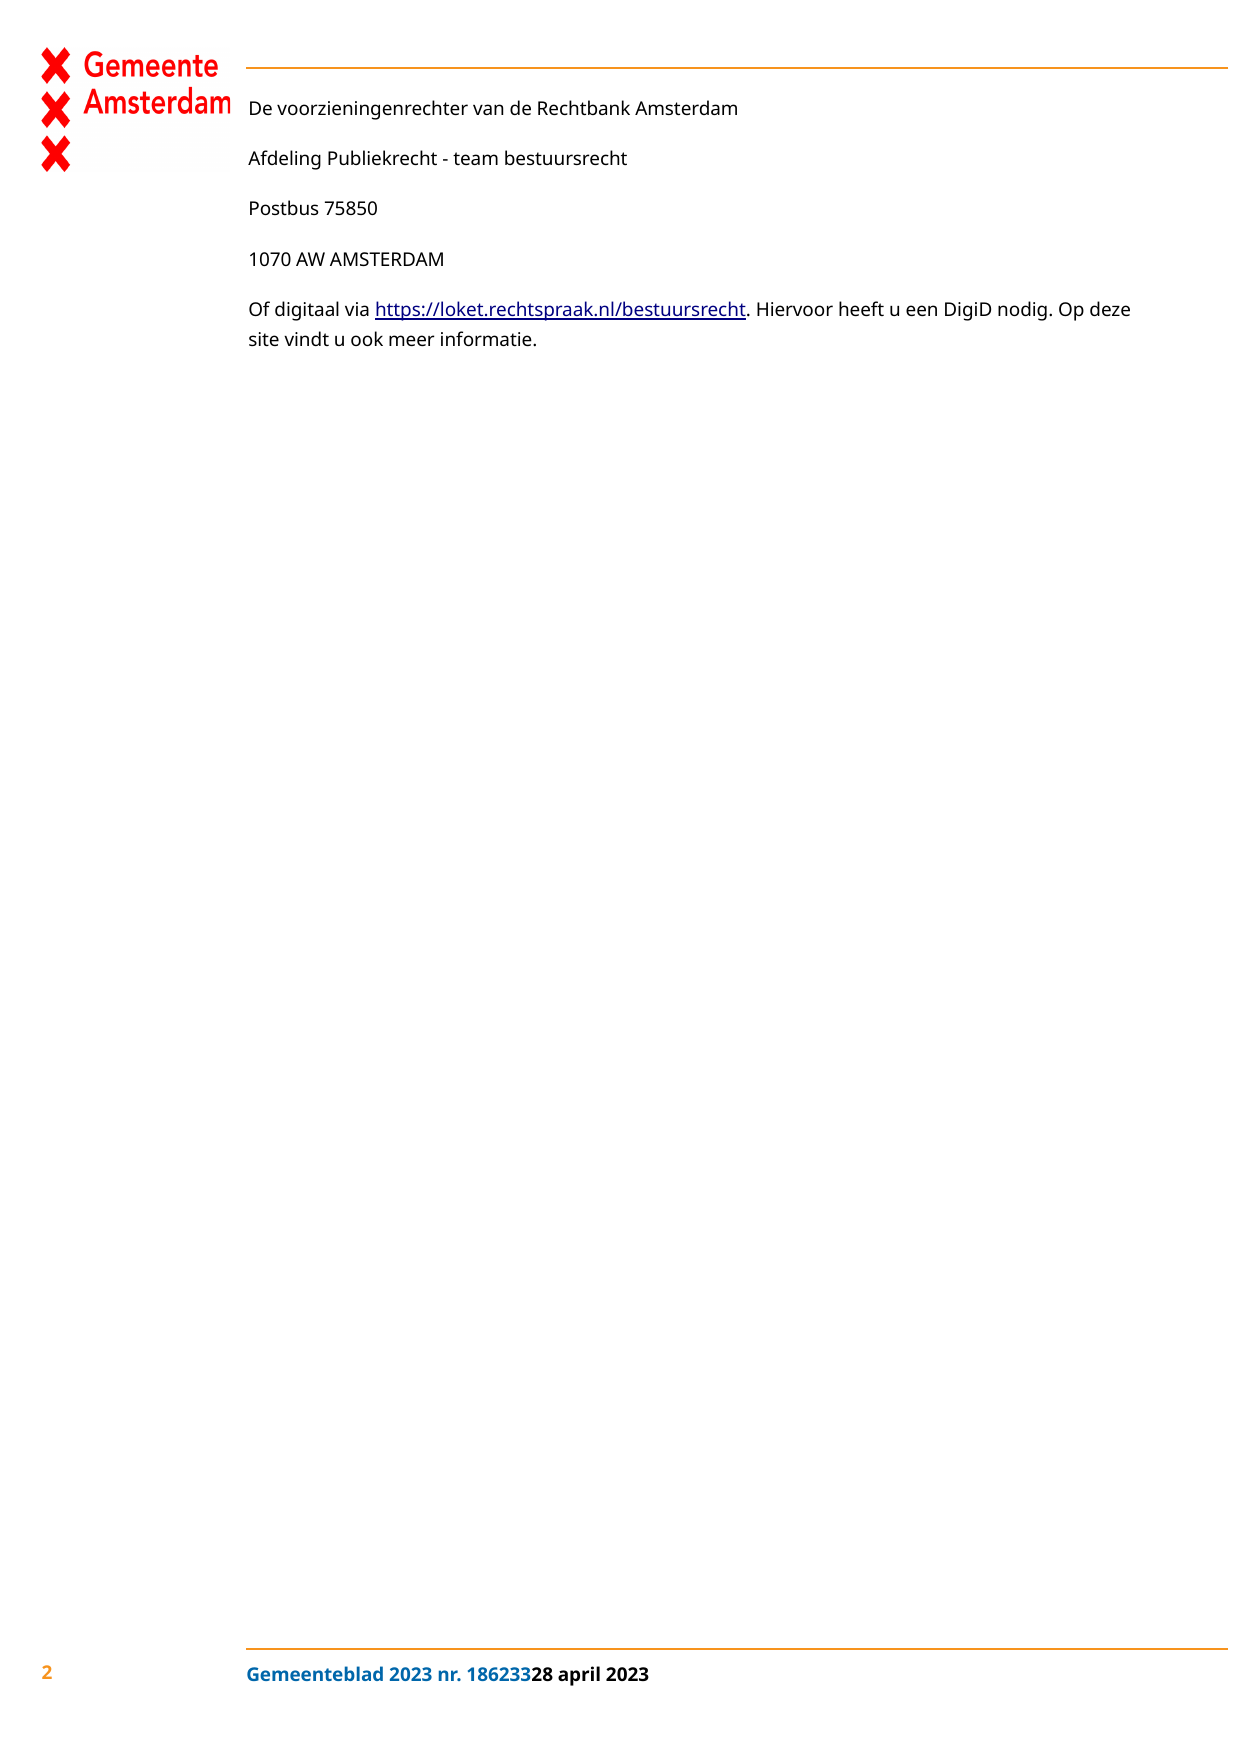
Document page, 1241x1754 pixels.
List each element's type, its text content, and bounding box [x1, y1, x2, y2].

text Of digitaal via https://loket.rechtspraak.nl/bestuursrecht. Hiervoor heeft u een DigiD nodig. Op deze site vindt u ook meer informatie. [248, 296, 1152, 352]
text De voorzieningenrechter van de Rechtbank Amsterdam [248, 95, 1152, 121]
text 1070 AW AMSTERDAM [248, 246, 1152, 272]
text Postbus 75850 [248, 196, 1152, 221]
picture [41, 47, 231, 172]
text Afdeling Publiekrecht - team bestuursrecht [248, 145, 1152, 171]
